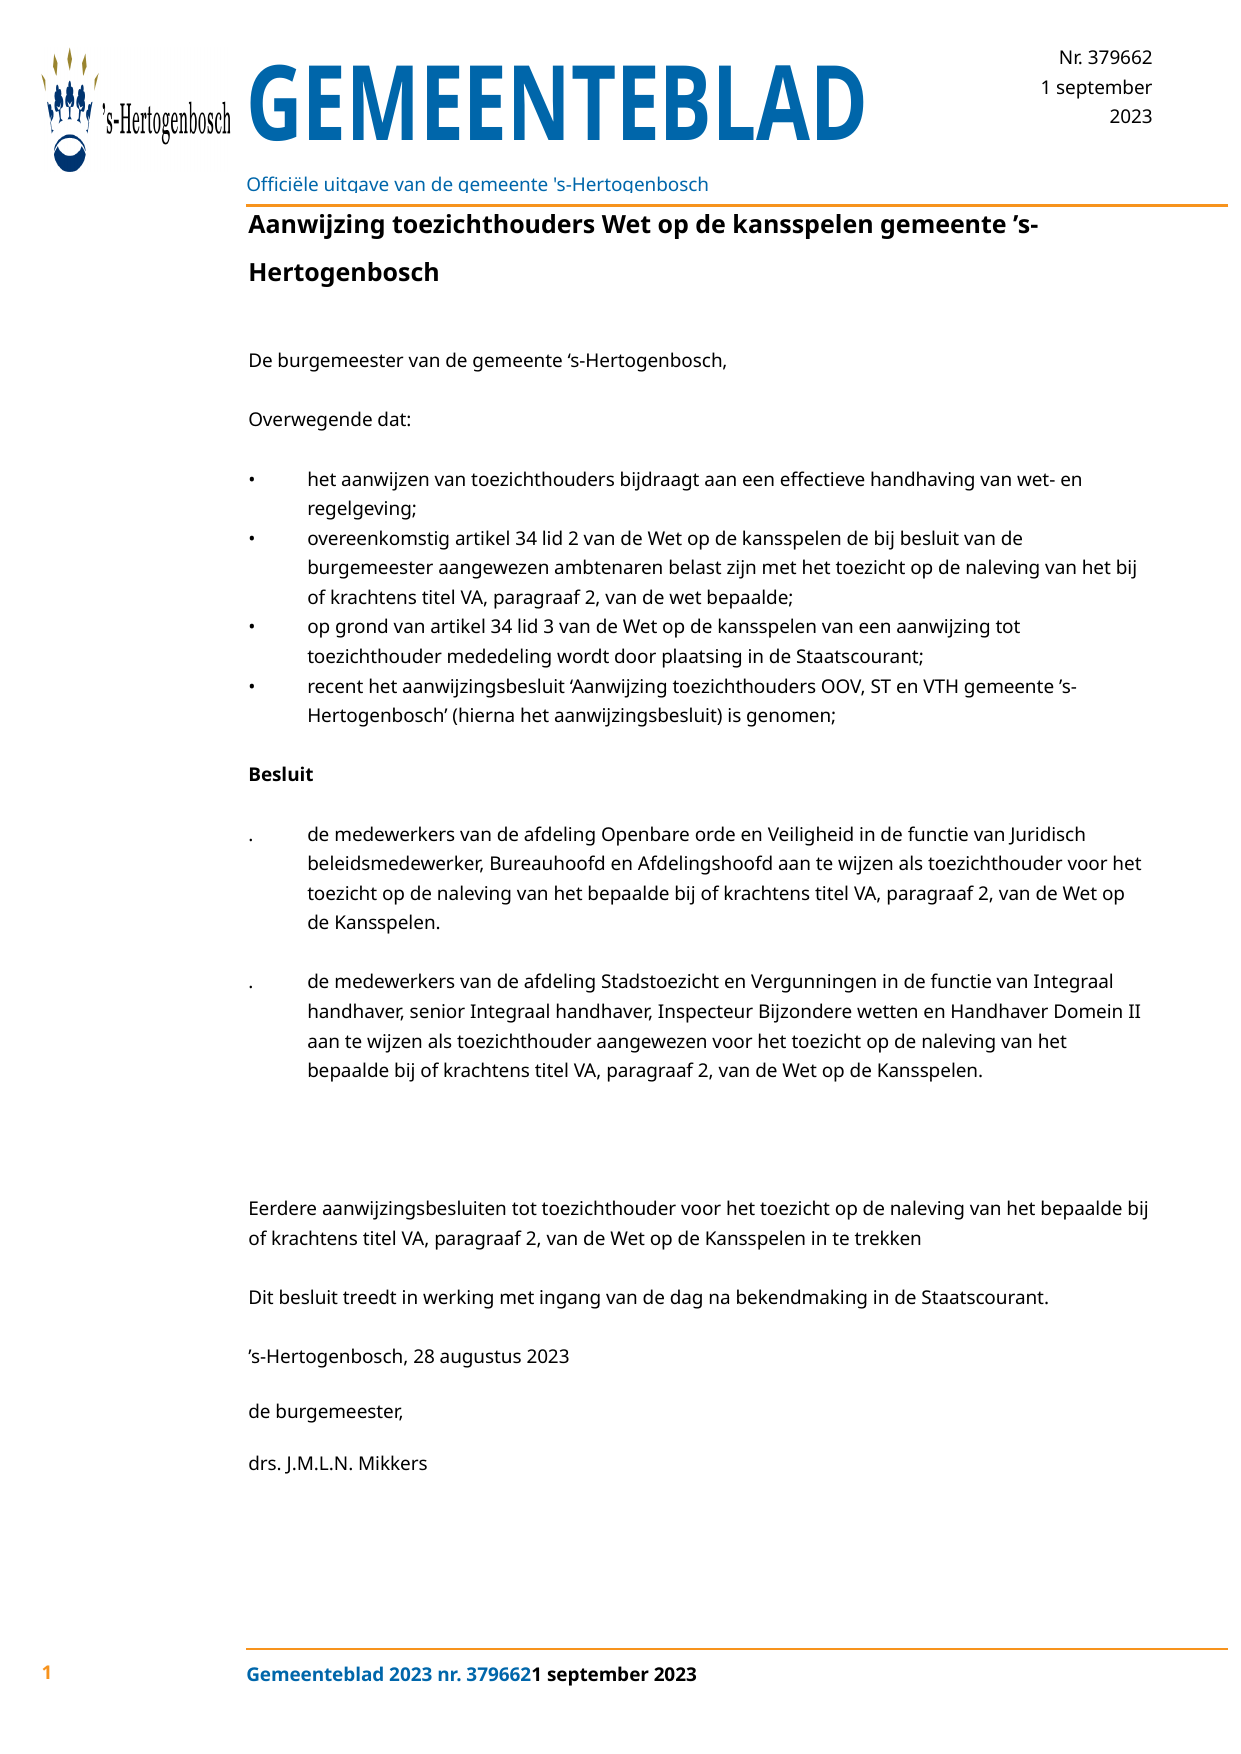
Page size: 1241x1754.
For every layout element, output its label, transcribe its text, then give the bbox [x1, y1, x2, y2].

text drs. J.M.L.N. Mikkers [248, 1450, 1152, 1476]
list het aanwijzen van toezichthouders bijdraagt aan een effectieve handhaving van wet- en regelgeving; [248, 466, 1152, 521]
text Besluit [248, 762, 1152, 787]
list recent het aanwijzingsbesluit ‘Aanwijzing toezichthouders OOV, ST en VTH gemeente ’s-Hertogenbosch’ (hierna het aanwijzingsbesluit) is genomen; [248, 673, 1152, 728]
list de medewerkers van de afdeling Stadstoezicht en Vergunningen in de functie van Integraal handhaver, senior Integraal handhaver, Inspecteur Bijzondere wetten en Handhaver Domein II aan te wijzen als toezichthouder aangewezen voor het toezicht op de naleving van het bepaalde bij of krachtens titel VA, paragraaf 2, van de Wet op de Kansspelen. [248, 969, 1152, 1083]
text ’s-Hertogenbosch, 28 augustus 2023 [248, 1343, 1152, 1369]
text Aanwijzing toezichthouders Wet op de kansspelen gemeente ’s-Hertogenbosch [248, 207, 1152, 288]
list de medewerkers van de afdeling Openbare orde en Veiligheid in de functie van Juridisch beleidsmedewerker, Bureauhoofd en Afdelingshoofd aan te wijzen als toezichthouder voor het toezicht op de naleving van het bepaalde bij of krachtens titel VA, paragraaf 2, van de Wet op de Kansspelen. [248, 821, 1152, 935]
list op grond van artikel 34 lid 3 van de Wet op de kansspelen van een aanwijzing tot toezichthouder mededeling wordt door plaatsing in de Staatscourant; [248, 614, 1152, 669]
text De burgemeester van de gemeente ‘s-Hertogenbosch, [248, 347, 1152, 373]
text Eerdere aanwijzingsbesluiten tot toezichthouder voor het toezicht op de naleving van het bepaalde bij of krachtens titel VA, paragraaf 2, van de Wet op de Kansspelen in te trekken [248, 1196, 1152, 1251]
picture [41, 47, 231, 172]
text Overwegende dat: [248, 407, 1152, 432]
list overeenkomstig artikel 34 lid 2 van de Wet op de kansspelen de bij besluit van de burgemeester aangewezen ambtenaren belast zijn met het toezicht op de naleving van het bij of krachtens titel VA, paragraaf 2, van de wet bepaalde; [248, 525, 1152, 610]
text de burgemeester, [248, 1399, 1152, 1424]
text Dit besluit treedt in werking met ingang van de dag na bekendmaking in de Staatscourant. [248, 1284, 1152, 1310]
